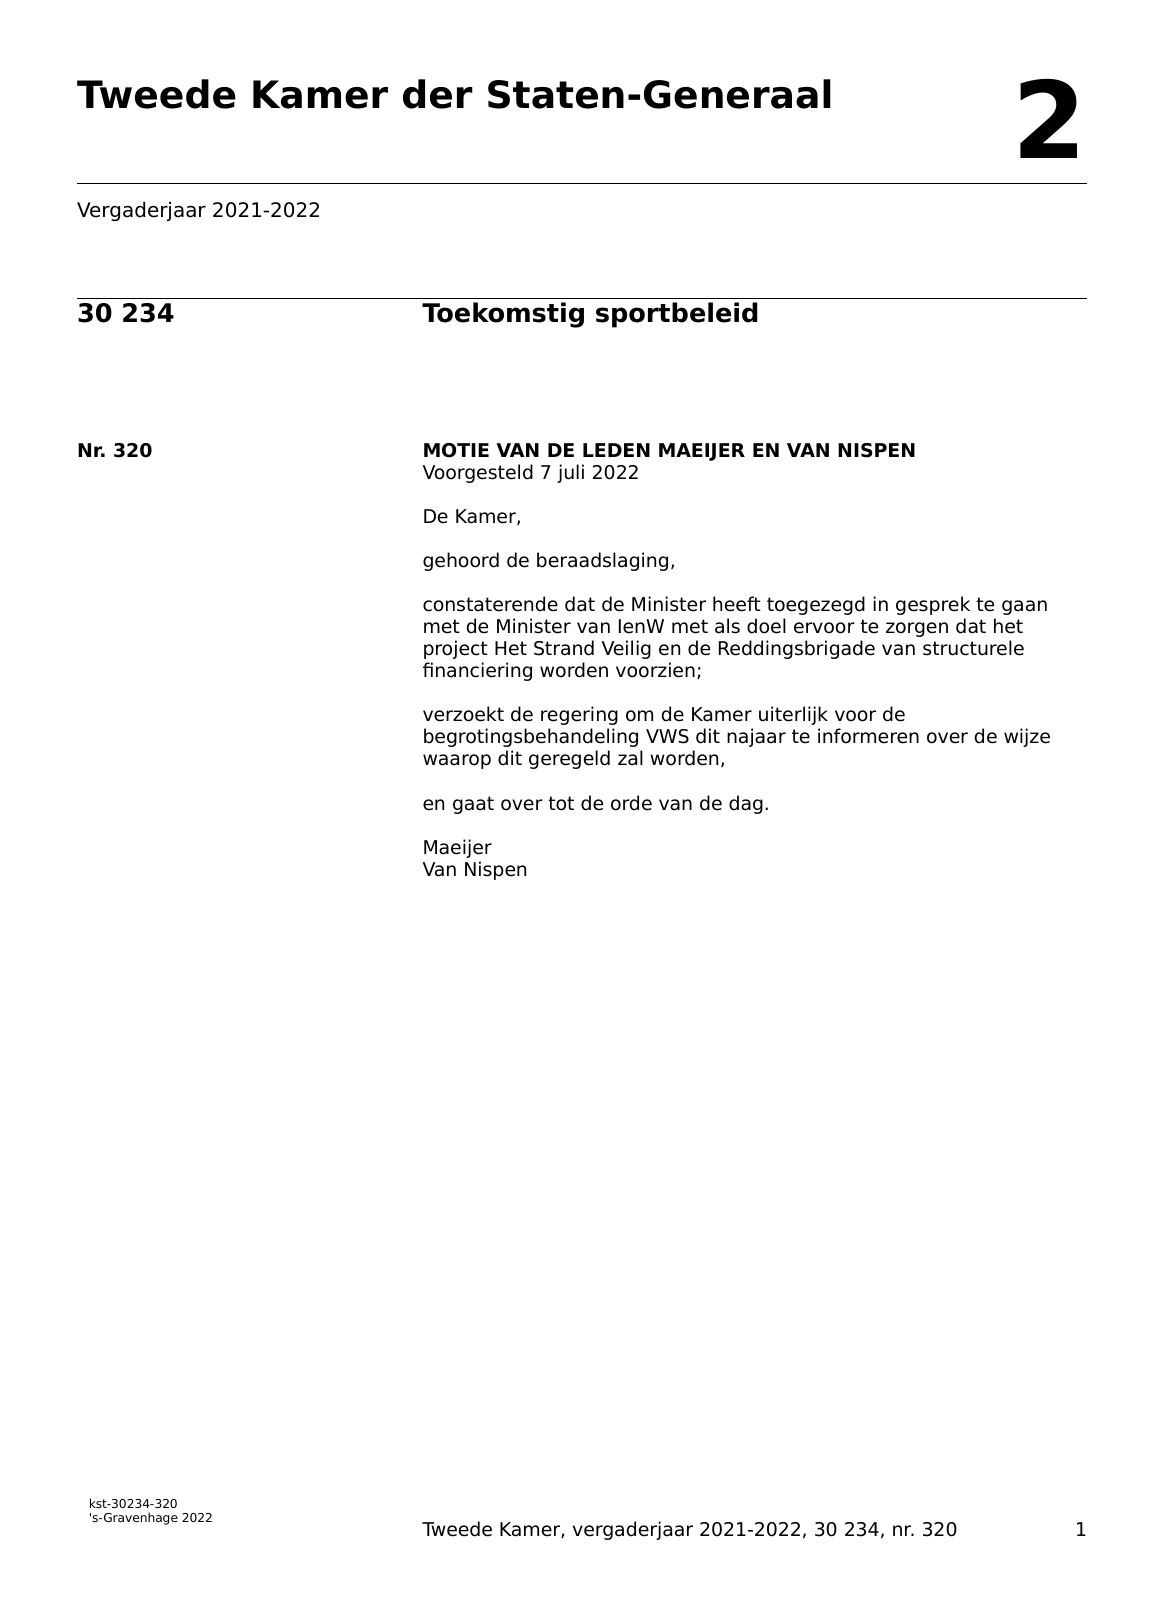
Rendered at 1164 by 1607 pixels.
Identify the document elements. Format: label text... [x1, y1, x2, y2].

table_header Tweede Kamer der Staten-Generaal [77, 59, 886, 183]
text 's-Gravenhage 2022 [88, 1511, 323, 1525]
subtitle Nr. 320 MOTIE VAN DE LEDEN MAEIJER EN VAN NISPEN [77, 440, 1087, 462]
text gehoord de beraadslaging, [422, 550, 1087, 572]
table_header 2 [886, 59, 1087, 183]
text De Kamer, [422, 506, 1087, 528]
text Voorgesteld 7 juli 2022 [422, 462, 1087, 484]
table_cell Vergaderjaar 2021-2022 [77, 184, 1087, 298]
text kst-30234-320 [88, 1497, 323, 1511]
text Van Nispen [422, 858, 1087, 881]
text constaterende dat de Minister heeft toegezegd in gesprek te gaan met de Minister van IenW met als doel ervoor te zorgen dat het project Het Strand Veilig en de Reddingsbrigade van structurele financiering worden voorzien; [422, 594, 1087, 682]
text Maeijer [422, 837, 1087, 858]
text en gaat over tot de orde van de dag. [422, 792, 1087, 814]
text verzoekt de regering om de Kamer uiterlijk voor de begrotingsbehandeling VWS dit najaar te informeren over de wijze waarop dit geregeld zal worden, [422, 704, 1087, 770]
subtitle 30 234 Toekomstig sportbeleid [77, 299, 1087, 329]
